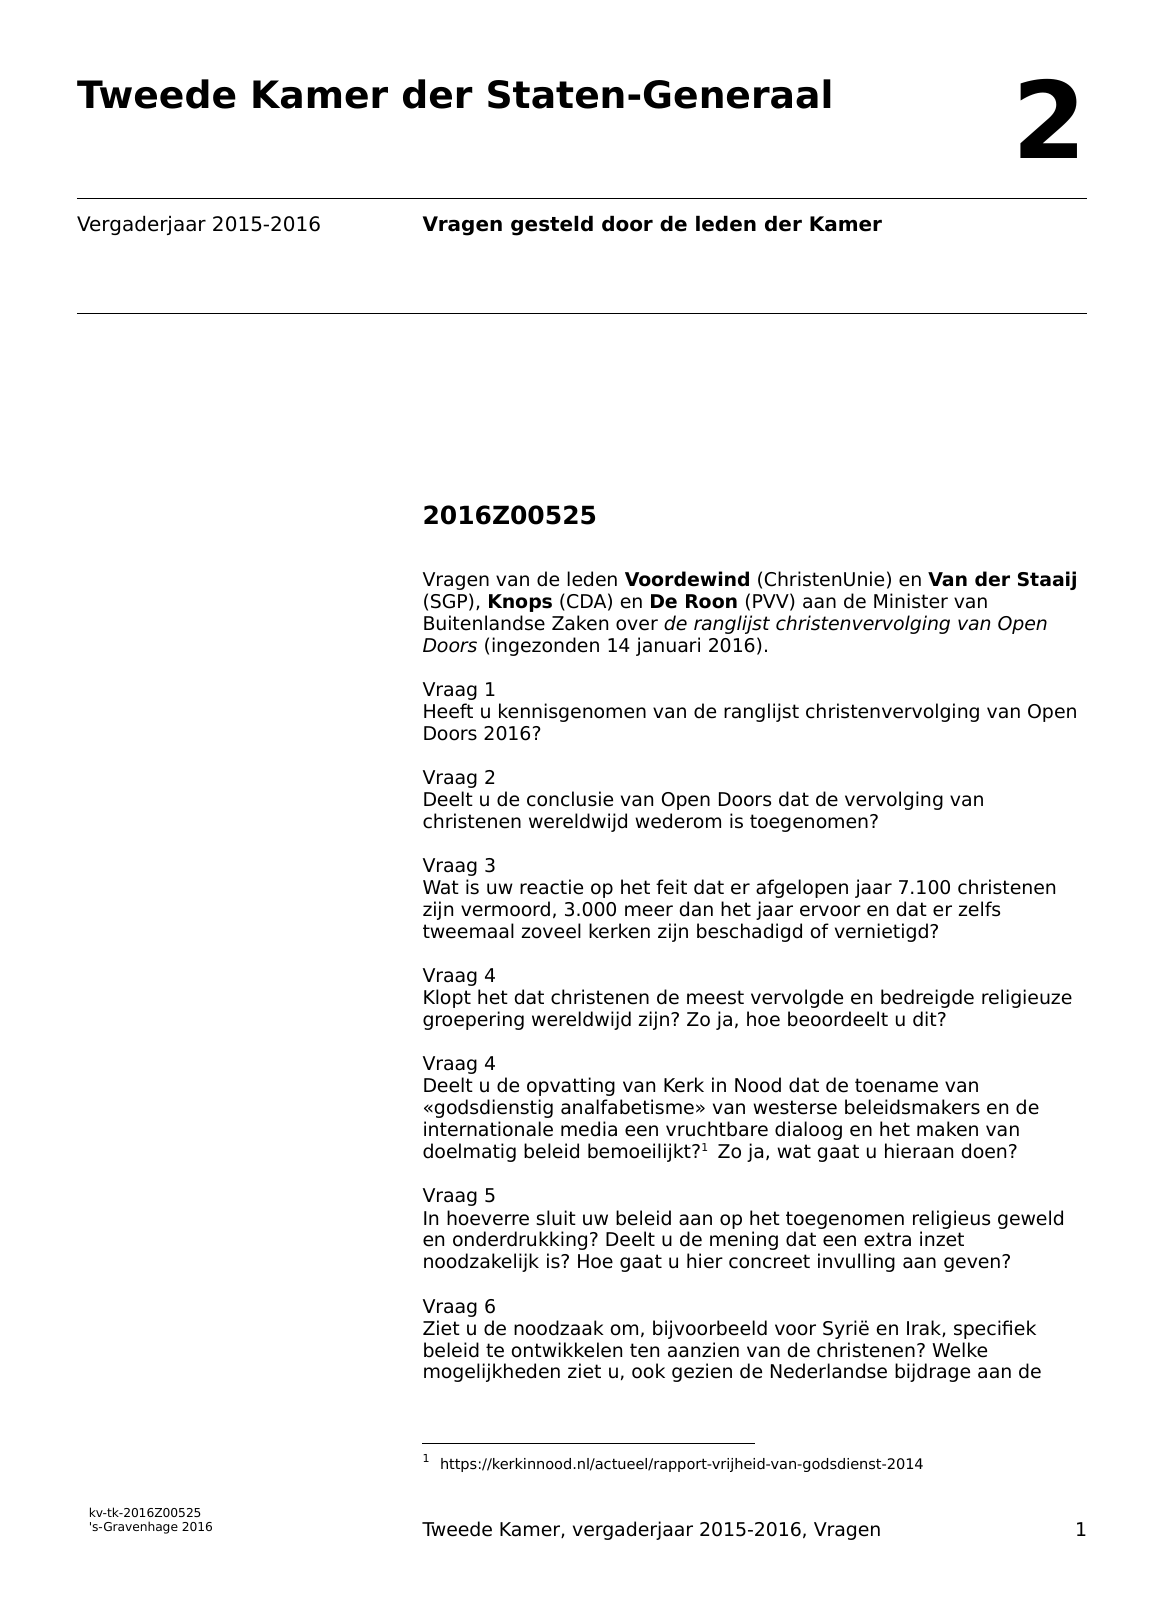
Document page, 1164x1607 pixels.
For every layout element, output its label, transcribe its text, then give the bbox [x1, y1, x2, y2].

text Wat is uw reactie op het feit dat er afgelopen jaar 7.100 christenen zijn vermoord, 3.000 meer dan het jaar ervoor en dat er zelfs tweemaal zoveel kerken zijn beschadigd of vernietigd? [422, 877, 1087, 943]
table_header 2 [886, 59, 1087, 198]
text 2016Z00525 [422, 501, 1087, 531]
text Heeft u kennisgenomen van de ranglijst christenvervolging van Open Doors 2016? [422, 701, 1087, 745]
text Klopt het dat christenen de meest vervolgde en bedreigde religieuze groepering wereldwijd zijn? Zo ja, hoe beoordeelt u dit? [422, 987, 1087, 1031]
text Deelt u de opvatting van Kerk in Nood dat de toename van «godsdienstig analfabetisme» van westerse beleidsmakers en de internationale media een vruchtbare dialoog en het maken van doelmatig beleid bemoeilijkt? Zo ja, wat gaat u hieraan doen? [422, 1075, 1087, 1163]
text Vraag 4 [422, 965, 1087, 987]
text Vraag 6 [422, 1296, 1087, 1317]
text Vraag 3 [422, 855, 1087, 877]
text In hoeverre sluit uw beleid aan op het toegenomen religieus geweld en onderdrukking? Deelt u de mening dat een extra inzet noodzakelijk is? Hoe gaat u hier concreet invulling aan geven? [422, 1207, 1087, 1273]
text Ziet u de noodzaak om, bijvoorbeeld voor Syrië en Irak, specifiek beleid te ontwikkelen ten aanzien van de christenen? Welke mogelijkheden ziet u, ook gezien de Nederlandse bijdrage aan de [422, 1317, 1087, 1383]
text Vraag 1 [422, 679, 1087, 701]
text Vraag 4 [422, 1053, 1087, 1075]
text Vraag 2 [422, 767, 1087, 789]
text 's-Gravenhage 2016 [88, 1520, 323, 1534]
text Vragen van de leden Voordewind (ChristenUnie) en Van der Staaij (SGP), Knops (CDA) en De Roon (PVV) aan de Minister van Buitenlandse Zaken over de ranglijst christenvervolging van Open Doors (ingezonden 14 januari 2016). [422, 569, 1087, 657]
text Vraag 5 [422, 1185, 1087, 1207]
table_cell Vragen gesteld door de leden der Kamer [422, 199, 1087, 313]
text kv-tk-2016Z00525 [88, 1506, 323, 1520]
text https://kerkinnood.nl/actueel/rapport-vrijheid-van-godsdienst-2014 [422, 1452, 1087, 1474]
table_header Tweede Kamer der Staten-Generaal [77, 59, 886, 198]
text Deelt u de conclusie van Open Doors dat de vervolging van christenen wereldwijd wederom is toegenomen? [422, 789, 1087, 833]
table_cell Vergaderjaar 2015-2016 [77, 199, 422, 313]
